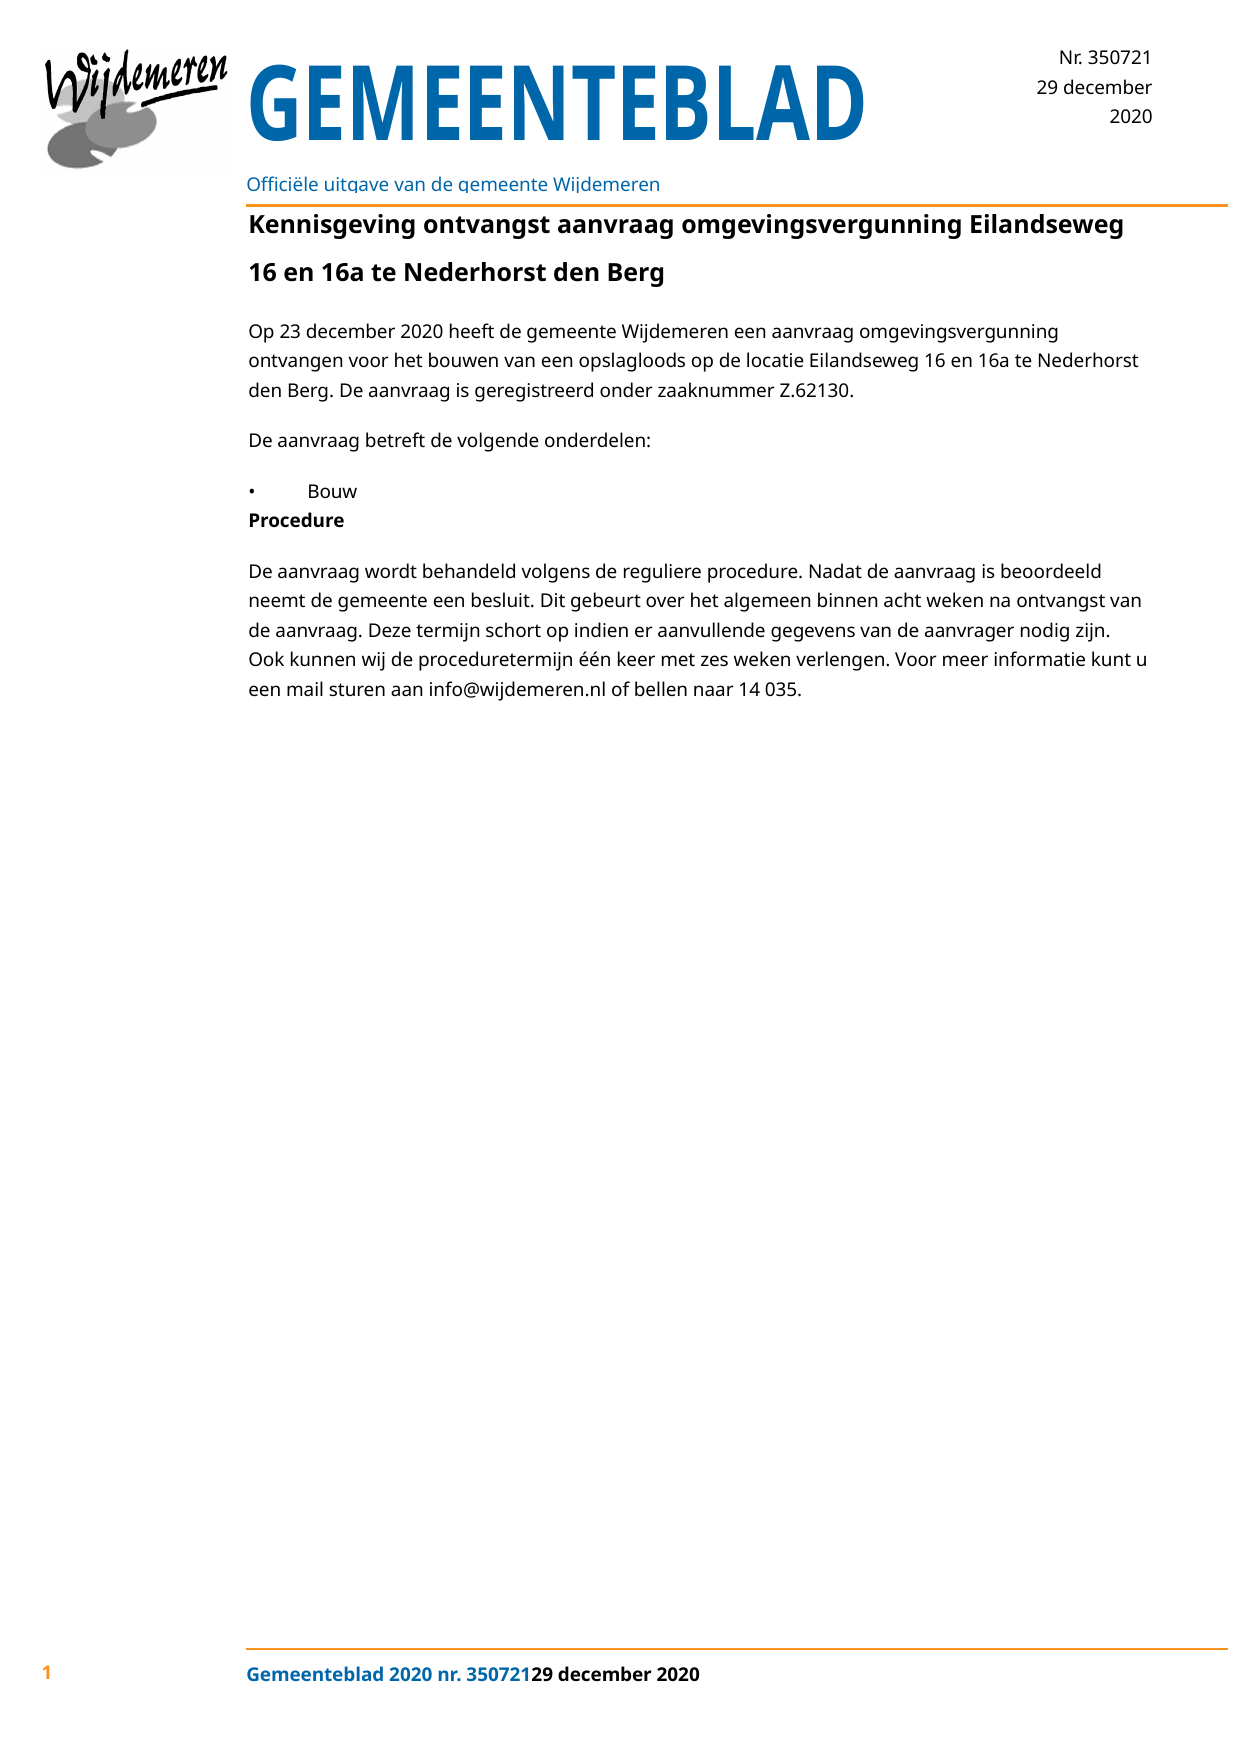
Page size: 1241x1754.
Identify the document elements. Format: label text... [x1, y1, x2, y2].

text Op 23 december 2020 heeft de gemeente Wijdemeren een aanvraag omgevingsvergunning ontvangen voor het bouwen van een opslagloods op de locatie Eilandseweg 16 en 16a te Nederhorst den Berg. De aanvraag is geregistreerd onder zaaknummer Z.62130. [248, 318, 1152, 403]
text De aanvraag wordt behandeld volgens de reguliere procedure. Nadat de aanvraag is beoordeeld neemt de gemeente een besluit. Dit gebeurt over het algemeen binnen acht weken na ontvangst van de aanvraag. Deze termijn schort op indien er aanvullende gegevens van de aanvrager nodig zijn. Ook kunnen wij de proceduretermijn één keer met zes weken verlengen. Voor meer informatie kunt u een mail sturen aan info@wijdemeren.nl of bellen naar 14 035. [248, 558, 1152, 702]
list Bouw [248, 478, 1152, 504]
text Kennisgeving ontvangst aanvraag omgevingsvergunning Eilandseweg 16 en 16a te Nederhorst den Berg [248, 207, 1152, 288]
text Procedure [248, 507, 1152, 533]
picture [41, 47, 231, 172]
text De aanvraag betreft de volgende onderdelen: [248, 427, 1152, 453]
